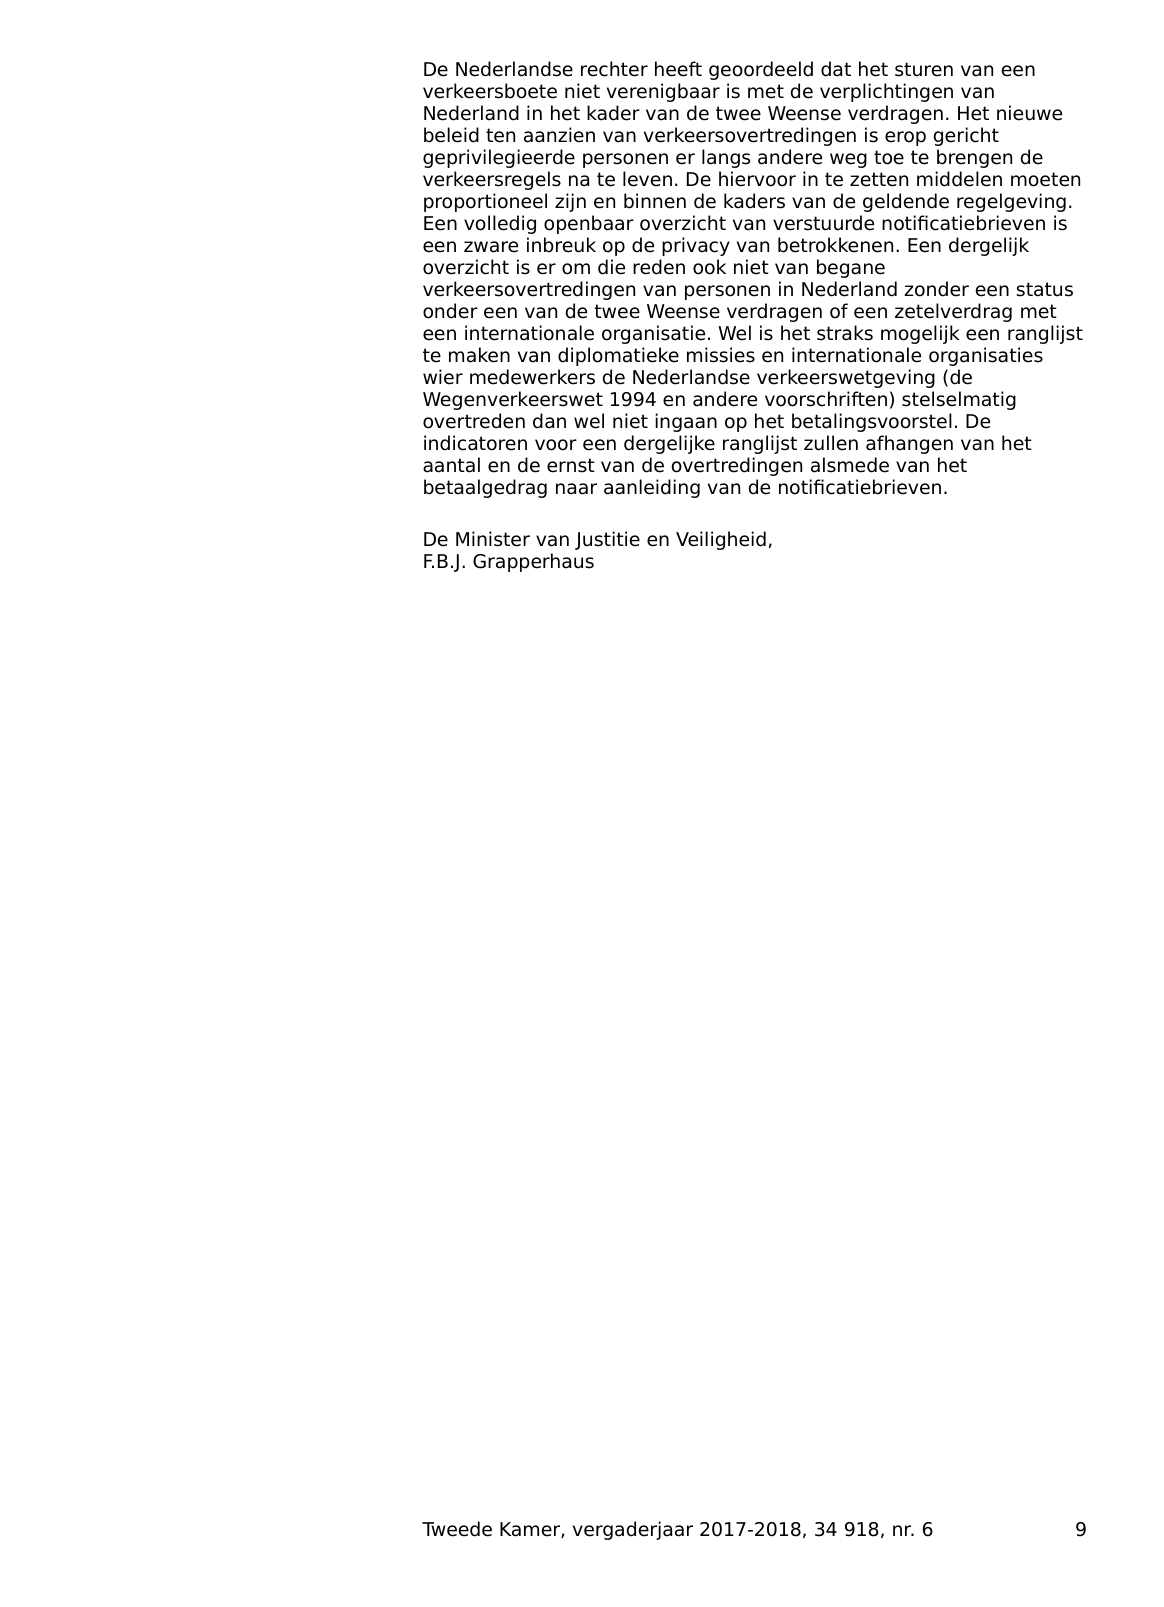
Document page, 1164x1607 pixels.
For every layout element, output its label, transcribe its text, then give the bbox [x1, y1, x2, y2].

text De Minister van Justitie en Veiligheid, F.B.J. Grapperhaus [422, 529, 1087, 573]
text De Nederlandse rechter heeft geoordeeld dat het sturen van een verkeersboete niet verenigbaar is met de verplichtingen van Nederland in het kader van de twee Weense verdragen. Het nieuwe beleid ten aanzien van verkeersovertredingen is erop gericht geprivilegieerde personen er langs andere weg toe te brengen de verkeersregels na te leven. De hiervoor in te zetten middelen moeten proportioneel zijn en binnen de kaders van de geldende regelgeving. Een volledig openbaar overzicht van verstuurde notificatiebrieven is een zware inbreuk op de privacy van betrokkenen. Een dergelijk overzicht is er om die reden ook niet van begane verkeersovertredingen van personen in Nederland zonder een status onder een van de twee Weense verdragen of een zetelverdrag met een internationale organisatie. Wel is het straks mogelijk een ranglijst te maken van diplomatieke missies en internationale organisaties wier medewerkers de Nederlandse verkeerswetgeving (de Wegenverkeerswet 1994 en andere voorschriften) stelselmatig overtreden dan wel niet ingaan op het betalingsvoorstel. De indicatoren voor een dergelijke ranglijst zullen afhangen van het aantal en de ernst van de overtredingen alsmede van het betaalgedrag naar aanleiding van de notificatiebrieven. [422, 59, 1087, 499]
